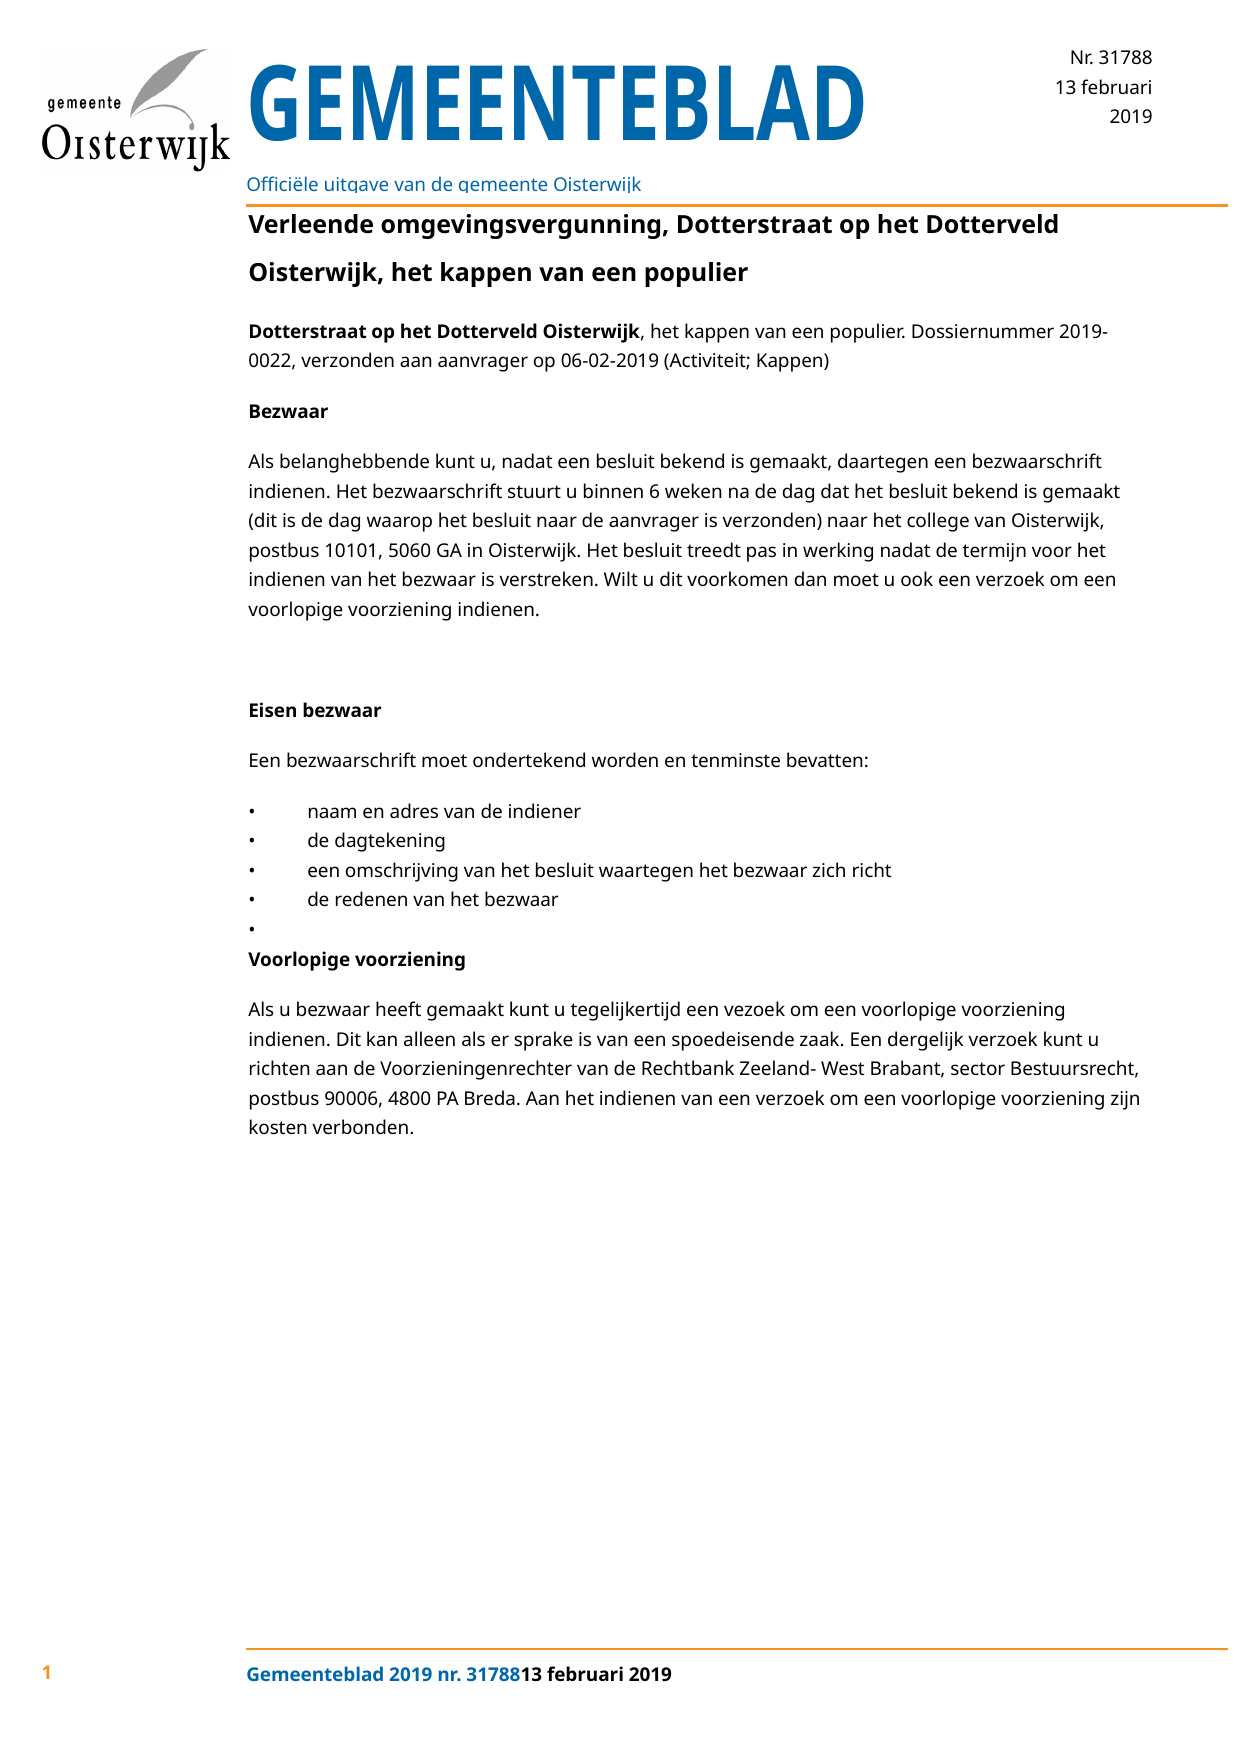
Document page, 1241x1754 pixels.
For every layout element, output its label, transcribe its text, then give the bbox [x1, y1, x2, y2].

text Als u bezwaar heeft gemaakt kunt u tegelijkertijd een vezoek om een voorlopige voorziening indienen. Dit kan alleen als er sprake is van een spoedeisende zaak. Een dergelijk verzoek kunt u richten aan de Voorzieningenrechter van de Rechtbank Zeeland- West Brabant, sector Bestuursrecht, postbus 90006, 4800 PA Breda. Aan het indienen van een verzoek om een voorlopige voorziening zijn kosten verbonden. [248, 996, 1152, 1140]
text Eisen bezwaar [248, 697, 1152, 723]
list naam en adres van de indiener [248, 798, 1152, 824]
text Voorlopige voorziening [248, 946, 1152, 972]
text Verleende omgevingsvergunning, Dotterstraat op het Dotterveld Oisterwijk, het kappen van een populier [248, 207, 1152, 288]
list de redenen van het bezwaar [248, 887, 1152, 912]
list de dagtekening [248, 827, 1152, 853]
picture [41, 47, 231, 172]
text Dotterstraat op het Dotterveld Oisterwijk, het kappen van een populier. Dossiernummer 2019-0022, verzonden aan aanvrager op 06-02-2019 (Activiteit; Kappen) [248, 318, 1152, 373]
text Bezwaar [248, 398, 1152, 424]
text Als belanghebbende kunt u, nadat een besluit bekend is gemaakt, daartegen een bezwaarschrift indienen. Het bezwaarschrift stuurt u binnen 6 weken na de dag dat het besluit bekend is gemaakt (dit is de dag waarop het besluit naar de aanvrager is verzonden) naar het college van Oisterwijk, postbus 10101, 5060 GA in Oisterwijk. Het besluit treedt pas in werking nadat de termijn voor het indienen van het bezwaar is verstreken. Wilt u dit voorkomen dan moet u ook een verzoek om een voorlopige voorziening indienen. [248, 448, 1152, 622]
text Een bezwaarschrift moet ondertekend worden en tenminste bevatten: [248, 747, 1152, 773]
list een omschrijving van het besluit waartegen het bezwaar zich richt [248, 857, 1152, 883]
